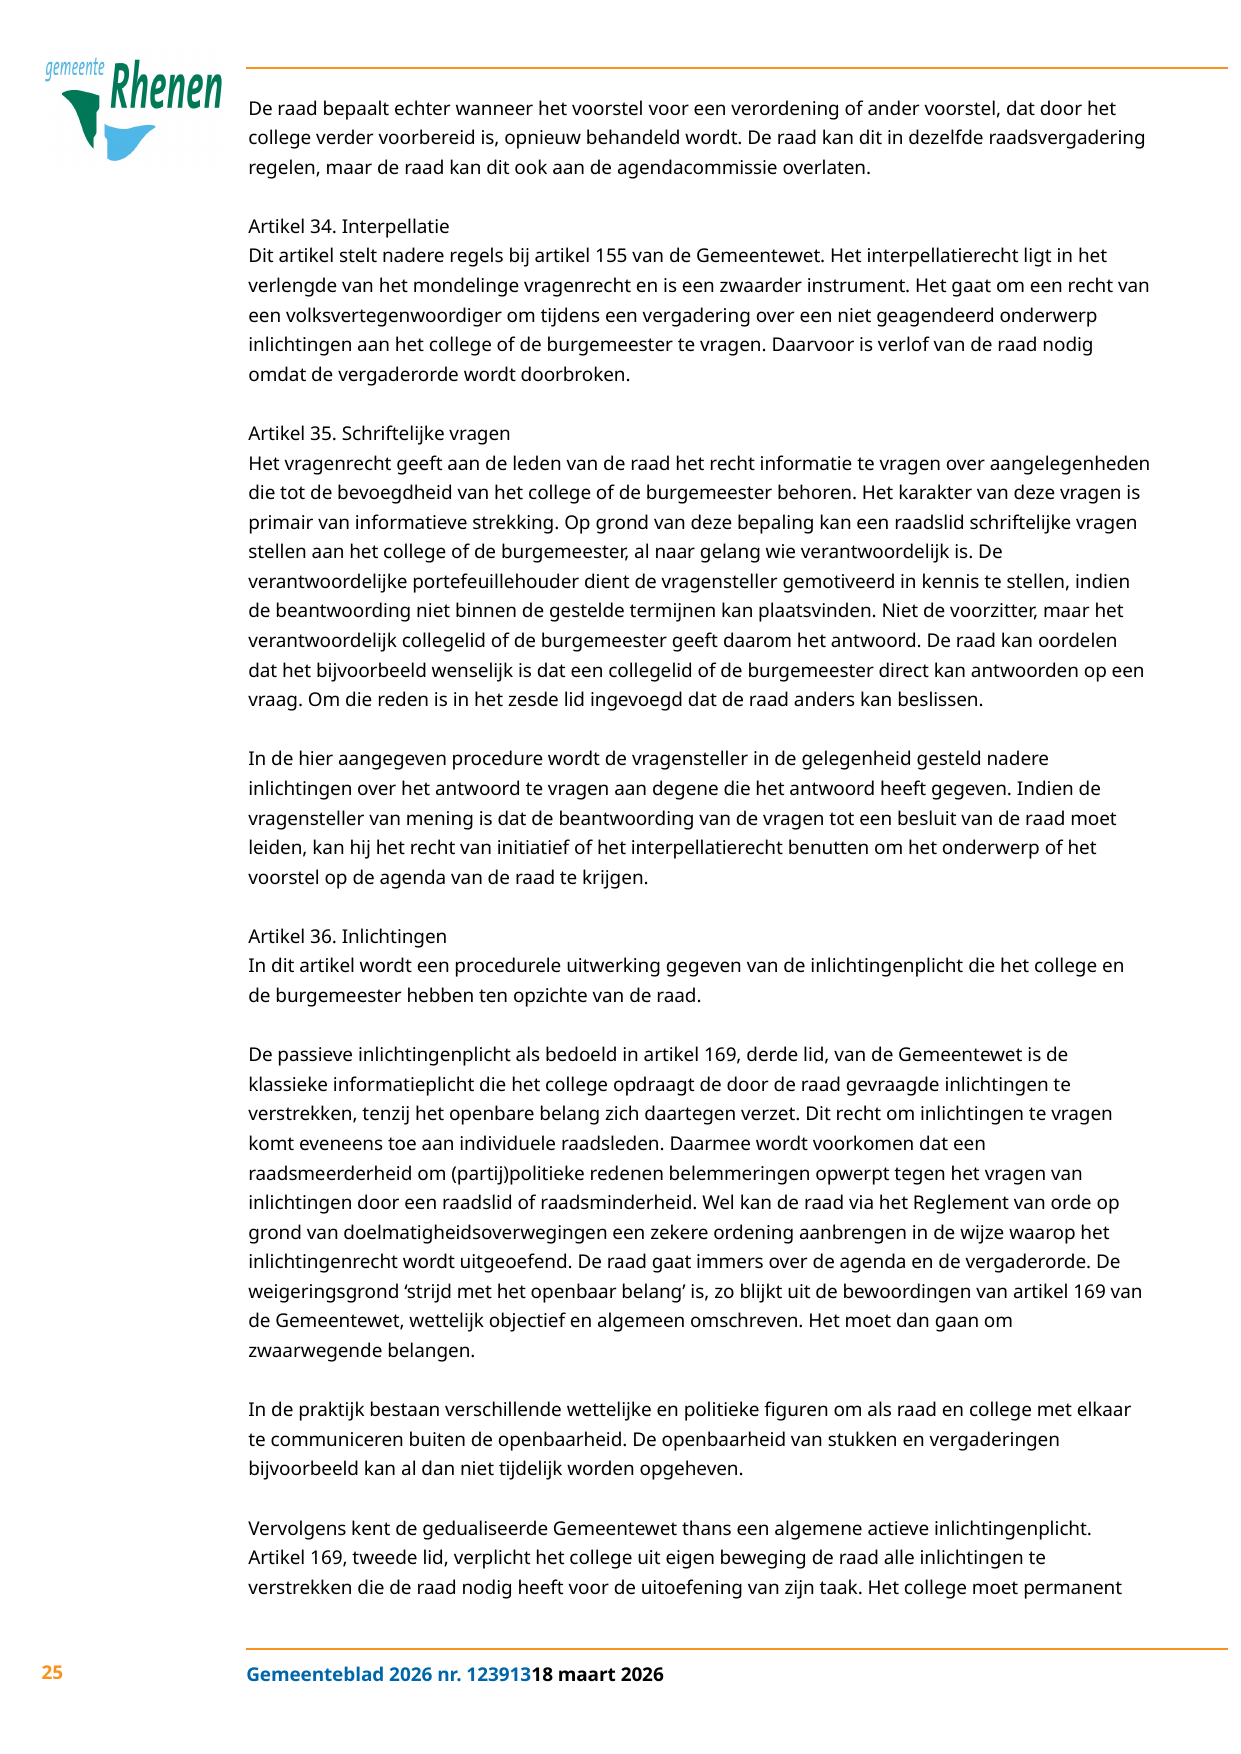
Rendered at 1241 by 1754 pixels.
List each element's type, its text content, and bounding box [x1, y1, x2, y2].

text De raad bepaalt echter wanneer het voorstel voor een verordening of ander voorstel, dat door het college verder voorbereid is, opnieuw behandeld wordt. De raad kan dit in dezelfde raadsvergadering regelen, maar de raad kan dit ook aan de agendacommissie overlaten. [248, 95, 1152, 180]
text In de hier aangegeven procedure wordt de vragensteller in de gelegenheid gesteld nadere inlichtingen over het antwoord te vragen aan degene die het antwoord heeft gegeven. Indien de vragensteller van mening is dat de beantwoording van de vragen tot een besluit van de raad moet leiden, kan hij het recht van initiatief of het interpellatierecht benutten om het onderwerp of het voorstel op de agenda van de raad te krijgen. [248, 746, 1152, 890]
picture [41, 47, 231, 172]
text Het vragenrecht geeft aan de leden van de raad het recht informatie te vragen over aangelegenheden die tot de bevoegdheid van het college of de burgemeester behoren. Het karakter van deze vragen is primair van informatieve strekking. Op grond van deze bepaling kan een raadslid schriftelijke vragen stellen aan het college of de burgemeester, al naar gelang wie verantwoordelijk is. De verantwoordelijke portefeuillehouder dient de vragensteller gemotiveerd in kennis te stellen, indien de beantwoording niet binnen de gestelde termijnen kan plaatsvinden. Niet de voorzitter, maar het verantwoordelijk collegelid of de burgemeester geeft daarom het antwoord. De raad kan oordelen dat het bijvoorbeeld wenselijk is dat een collegelid of de burgemeester direct kan antwoorden op een vraag. Om die reden is in het zesde lid ingevoegd dat de raad anders kan beslissen. [248, 450, 1152, 712]
text In de praktijk bestaan verschillende wettelijke en politieke figuren om als raad en college met elkaar te communiceren buiten de openbaarheid. De openbaarheid van stukken en vergaderingen bijvoorbeeld kan al dan niet tijdelijk worden opgeheven. [248, 1396, 1152, 1481]
text Vervolgens kent de gedualiseerde Gemeentewet thans een algemene actieve inlichtingenplicht. Artikel 169, tweede lid, verplicht het college uit eigen beweging de raad alle inlichtingen te verstrekken die de raad nodig heeft voor de uitoefening van zijn taak. Het college moet permanent [248, 1515, 1152, 1600]
text Artikel 35. Schriftelijke vragen [248, 420, 1152, 446]
text Artikel 36. Inlichtingen [248, 923, 1152, 949]
text Dit artikel stelt nadere regels bij artikel 155 van de Gemeentewet. Het interpellatierecht ligt in het verlengde van het mondelinge vragenrecht en is een zwaarder instrument. Het gaat om een recht van een volksvertegenwoordiger om tijdens een vergadering over een niet geagendeerd onderwerp inlichtingen aan het college of de burgemeester te vragen. Daarvoor is verlof van de raad nodig omdat de vergaderorde wordt doorbroken. [248, 243, 1152, 387]
text In dit artikel wordt een procedurele uitwerking gegeven van de inlichtingenplicht die het college en de burgemeester hebben ten opzichte van de raad. [248, 953, 1152, 1008]
text Artikel 34. Interpellatie [248, 213, 1152, 239]
text De passieve inlichtingenplicht als bedoeld in artikel 169, derde lid, van de Gemeentewet is de klassieke informatieplicht die het college opdraagt de door de raad gevraagde inlichtingen te verstrekken, tenzij het openbare belang zich daartegen verzet. Dit recht om inlichtingen te vragen komt eveneens toe aan individuele raadsleden. Daarmee wordt voorkomen dat een raadsmeerderheid om (partij)politieke redenen belemmeringen opwerpt tegen het vragen van inlichtingen door een raadslid of raadsminderheid. Wel kan de raad via het Reglement van orde op grond van doelmatigheidsoverwegingen een zekere ordening aanbrengen in de wijze waarop het inlichtingenrecht wordt uitgeoefend. De raad gaat immers over de agenda en de vergaderorde. De weigeringsgrond ‘strijd met het openbaar belang’ is, zo blijkt uit de bewoordingen van artikel 169 van de Gemeentewet, wettelijk objectief en algemeen omschreven. Het moet dan gaan om zwaarwegende belangen. [248, 1041, 1152, 1363]
